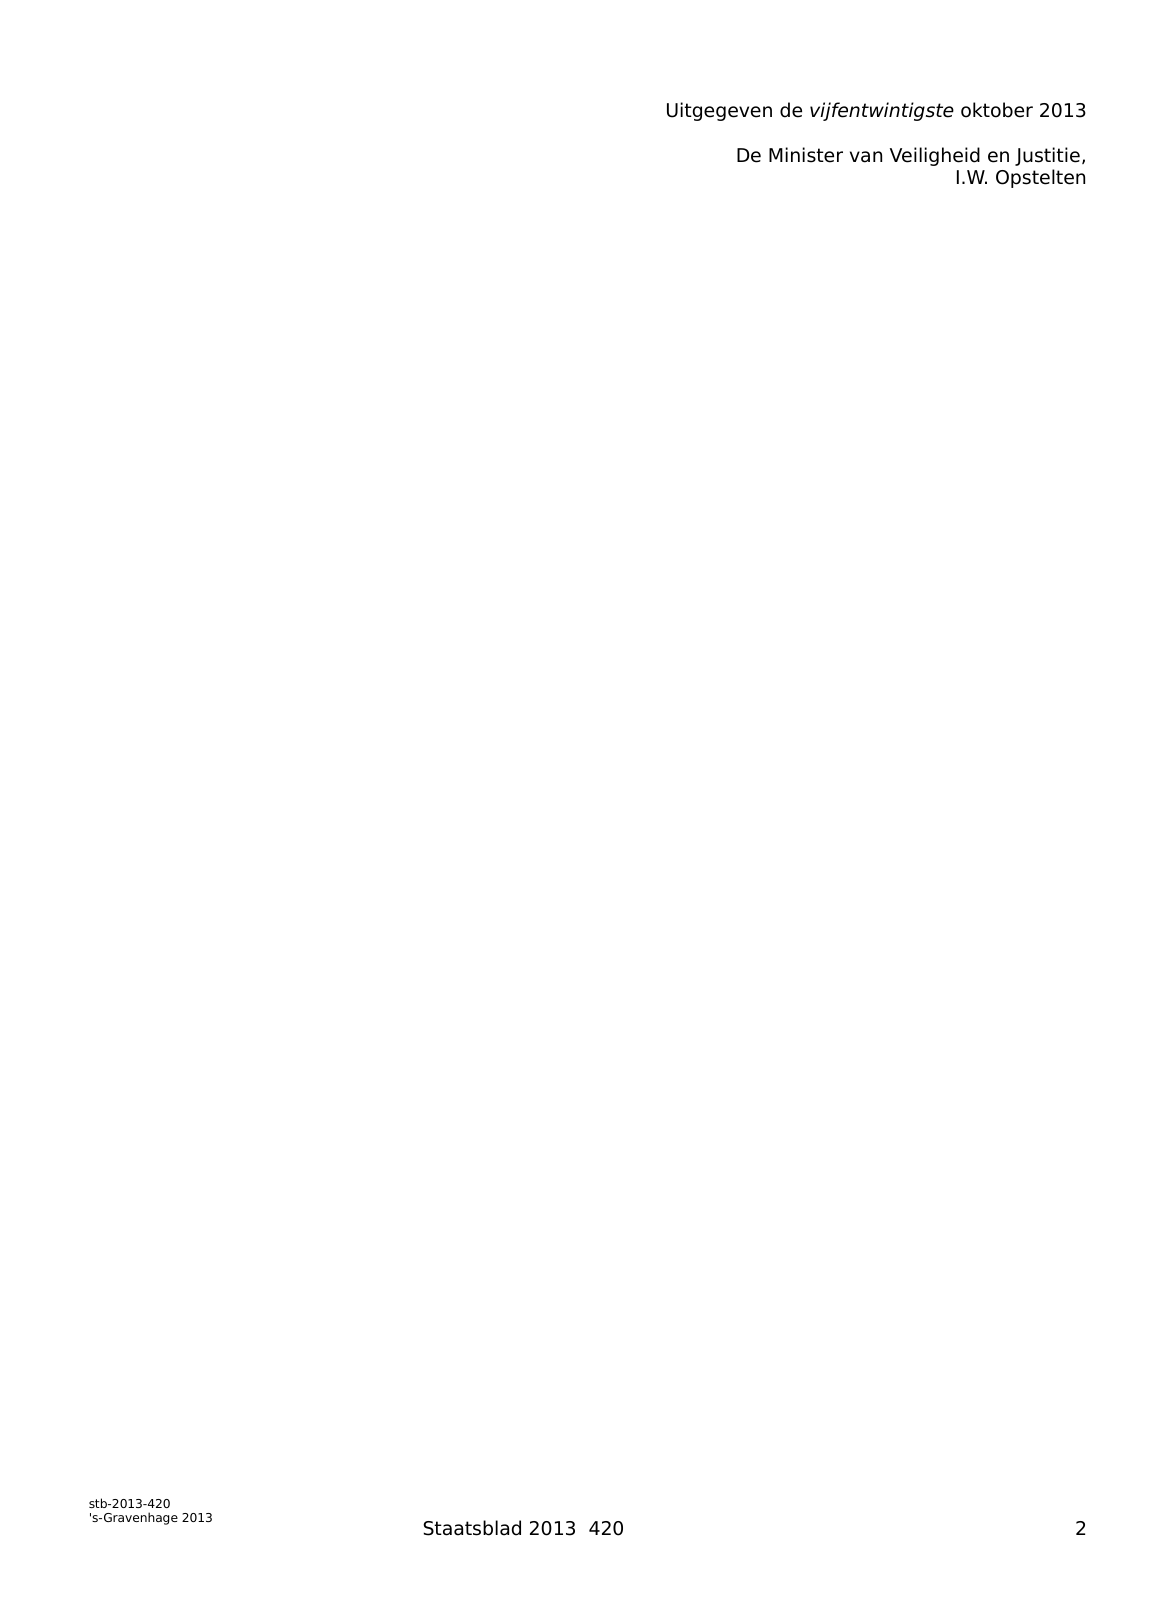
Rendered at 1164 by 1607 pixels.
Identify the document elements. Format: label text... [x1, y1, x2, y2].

text De Minister van Veiligheid en Justitie, I.W. Opstelten [422, 144, 1087, 188]
text stb-2013-420 [88, 1497, 323, 1511]
text 's-Gravenhage 2013 [88, 1511, 323, 1525]
text Uitgegeven de vijfentwintigste oktober 2013 [422, 100, 1087, 122]
